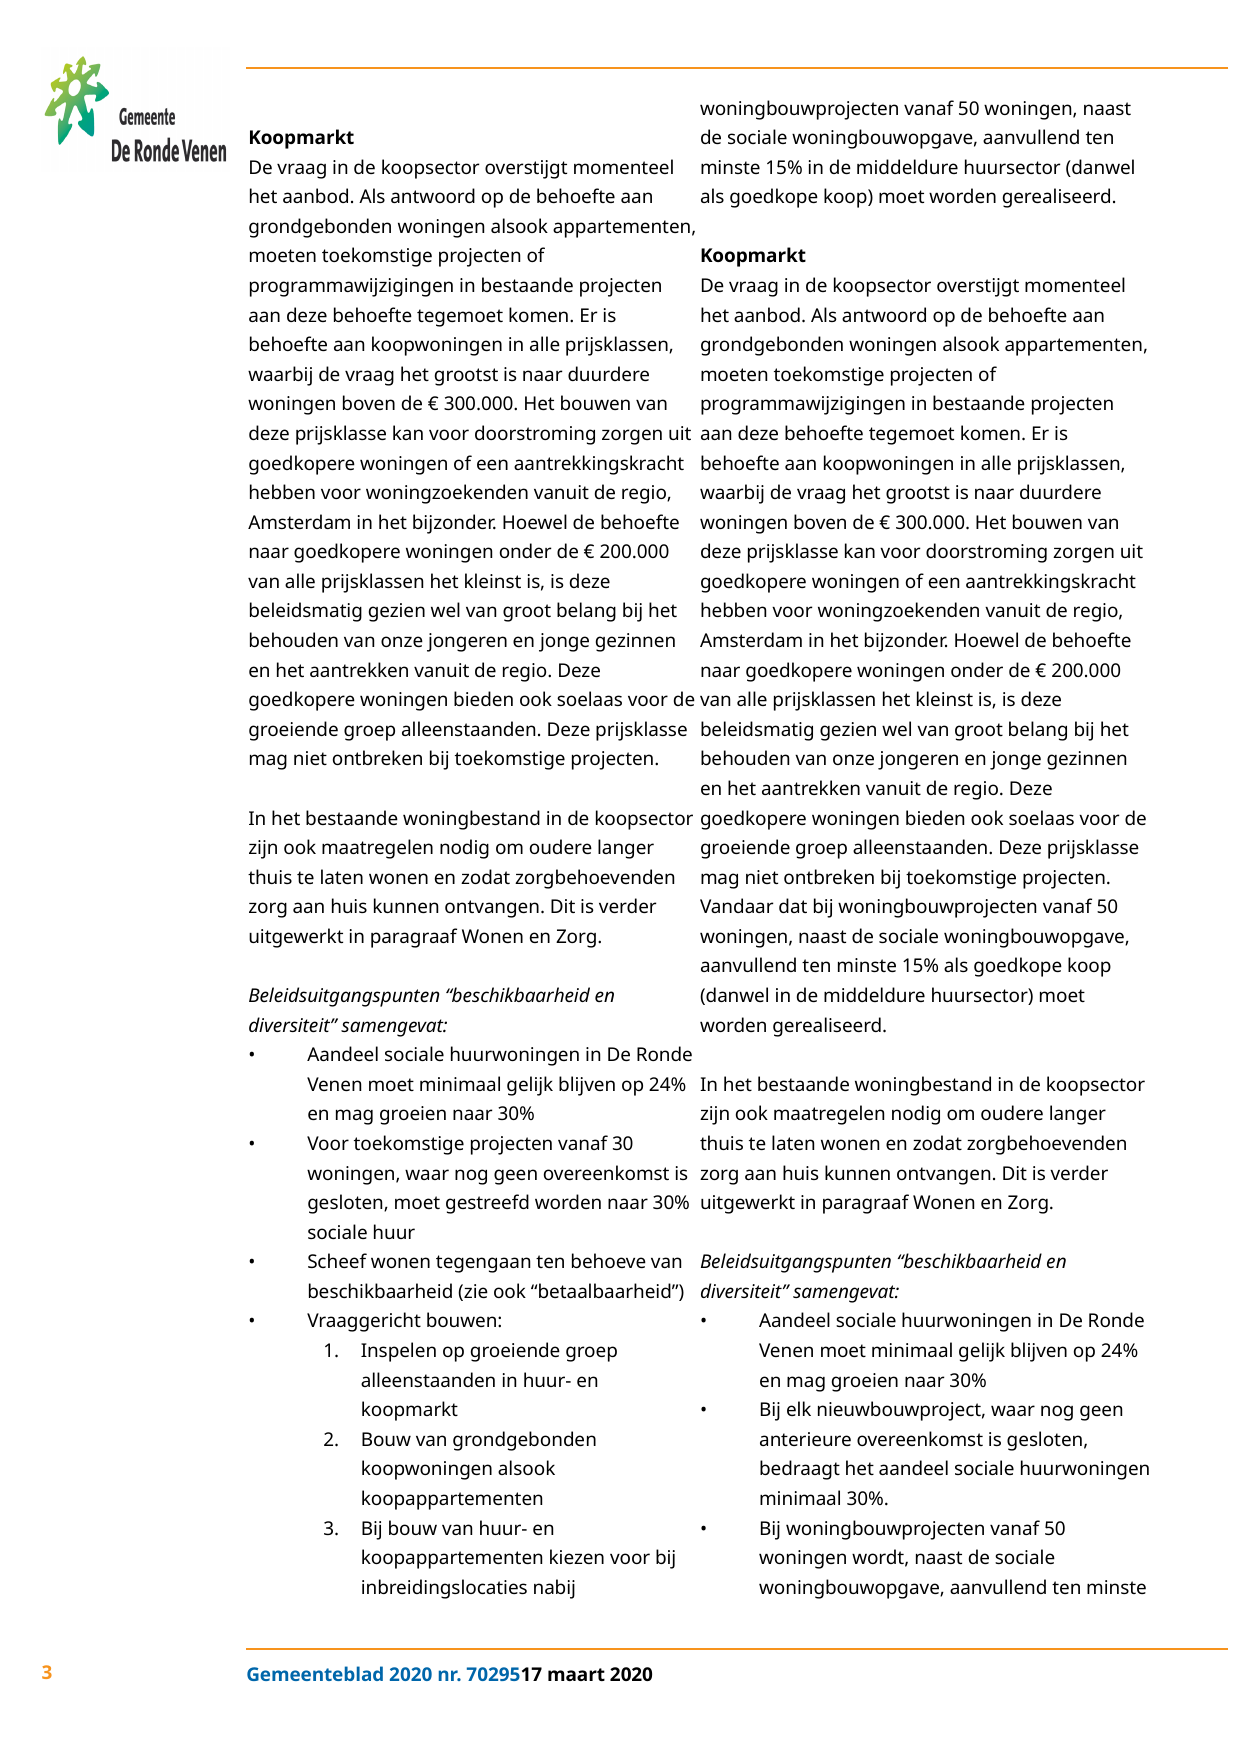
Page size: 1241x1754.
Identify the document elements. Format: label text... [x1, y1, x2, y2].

table_cell Koopmarkt De vraag in de koopsector overstijgt momenteel het aanbod. Als antwoord op de behoefte aan grondgebonden woningen alsook appartementen, moeten toekomstige projecten of programmawijzigingen in bestaande projecten aan deze behoefte tegemoet komen. Er is behoefte aan koopwoningen in alle prijsklassen, waarbij de vraag het grootst is naar duurdere woningen boven de € 300.000. Het bouwen van deze prijsklasse kan voor doorstroming zorgen uit goedkopere woningen of een aantrekkingskracht hebben voor woningzoekenden vanuit de regio, Amsterdam in het bijzonder. Hoewel de behoefte naar goedkopere woningen onder de € 200.000 van alle prijsklassen het kleinst is, is deze beleidsmatig gezien wel van groot belang bij het behouden van onze jongeren en jonge gezinnen en het aantrekken vanuit de regio. Deze goedkopere woningen bieden ook soelaas voor de groeiende groep alleenstaanden. Deze prijsklasse mag niet ontbreken bij toekomstige projecten. In het bestaande woningbestand in de koopsector zijn ook maatregelen nodig om oudere langer thuis te laten wonen en zodat zorgbehoevenden zorg aan huis kunnen ontvangen. Dit is verder uitgewerkt in paragraaf Wonen en Zorg. Beleidsuitgangspunten “beschikbaarheid en diversiteit” samengevat: Aandeel sociale huurwoningen in De Ronde Venen moet minimaal gelijk blijven op 24% en mag groeien naar 30% Voor toekomstige projecten vanaf 30 woningen, waar nog geen overeenkomst is gesloten, moet gestreefd worden naar 30% sociale huur Scheef wonen tegengaan ten behoeve van beschikbaarheid (zie ook “betaalbaarheid”) Vraaggericht bouwen: Inspelen op groeiende groep alleenstaanden in huur- en koopmarkt Bouw van grondgebonden koopwoningen alsook koopappartementen Bij bouw van huur- en koopappartementen kiezen voor bij inbreidingslocaties nabij [248, 95, 700, 1600]
table_cell woningbouwprojecten vanaf 50 woningen, naast de sociale woningbouwopgave, aanvullend ten minste 15% in de middeldure huursector (danwel als goedkope koop) moet worden gerealiseerd. Koopmarkt De vraag in de koopsector overstijgt momenteel het aanbod. Als antwoord op de behoefte aan grondgebonden woningen alsook appartementen, moeten toekomstige projecten of programmawijzigingen in bestaande projecten aan deze behoefte tegemoet komen. Er is behoefte aan koopwoningen in alle prijsklassen, waarbij de vraag het grootst is naar duurdere woningen boven de € 300.000. Het bouwen van deze prijsklasse kan voor doorstroming zorgen uit goedkopere woningen of een aantrekkingskracht hebben voor woningzoekenden vanuit de regio, Amsterdam in het bijzonder. Hoewel de behoefte naar goedkopere woningen onder de € 200.000 van alle prijsklassen het kleinst is, is deze beleidsmatig gezien wel van groot belang bij het behouden van onze jongeren en jonge gezinnen en het aantrekken vanuit de regio. Deze goedkopere woningen bieden ook soelaas voor de groeiende groep alleenstaanden. Deze prijsklasse mag niet ontbreken bij toekomstige projecten. Vandaar dat bij woningbouwprojecten vanaf 50 woningen, naast de sociale woningbouwopgave, aanvullend ten minste 15% als goedkope koop (danwel in de middeldure huursector) moet worden gerealiseerd. In het bestaande woningbestand in de koopsector zijn ook maatregelen nodig om oudere langer thuis te laten wonen en zodat zorgbehoevenden zorg aan huis kunnen ontvangen. Dit is verder uitgewerkt in paragraaf Wonen en Zorg. Beleidsuitgangspunten “beschikbaarheid en diversiteit” samengevat: Aandeel sociale huurwoningen in De Ronde Venen moet minimaal gelijk blijven op 24% en mag groeien naar 30% Bij elk nieuwbouwproject, waar nog geen anterieure overeenkomst is gesloten, bedraagt het aandeel sociale huurwoningen minimaal 30%. Bij woningbouwprojecten vanaf 50 woningen wordt, naast de sociale woningbouwopgave, aanvullend ten minste [700, 95, 1152, 1600]
picture [41, 47, 231, 172]
